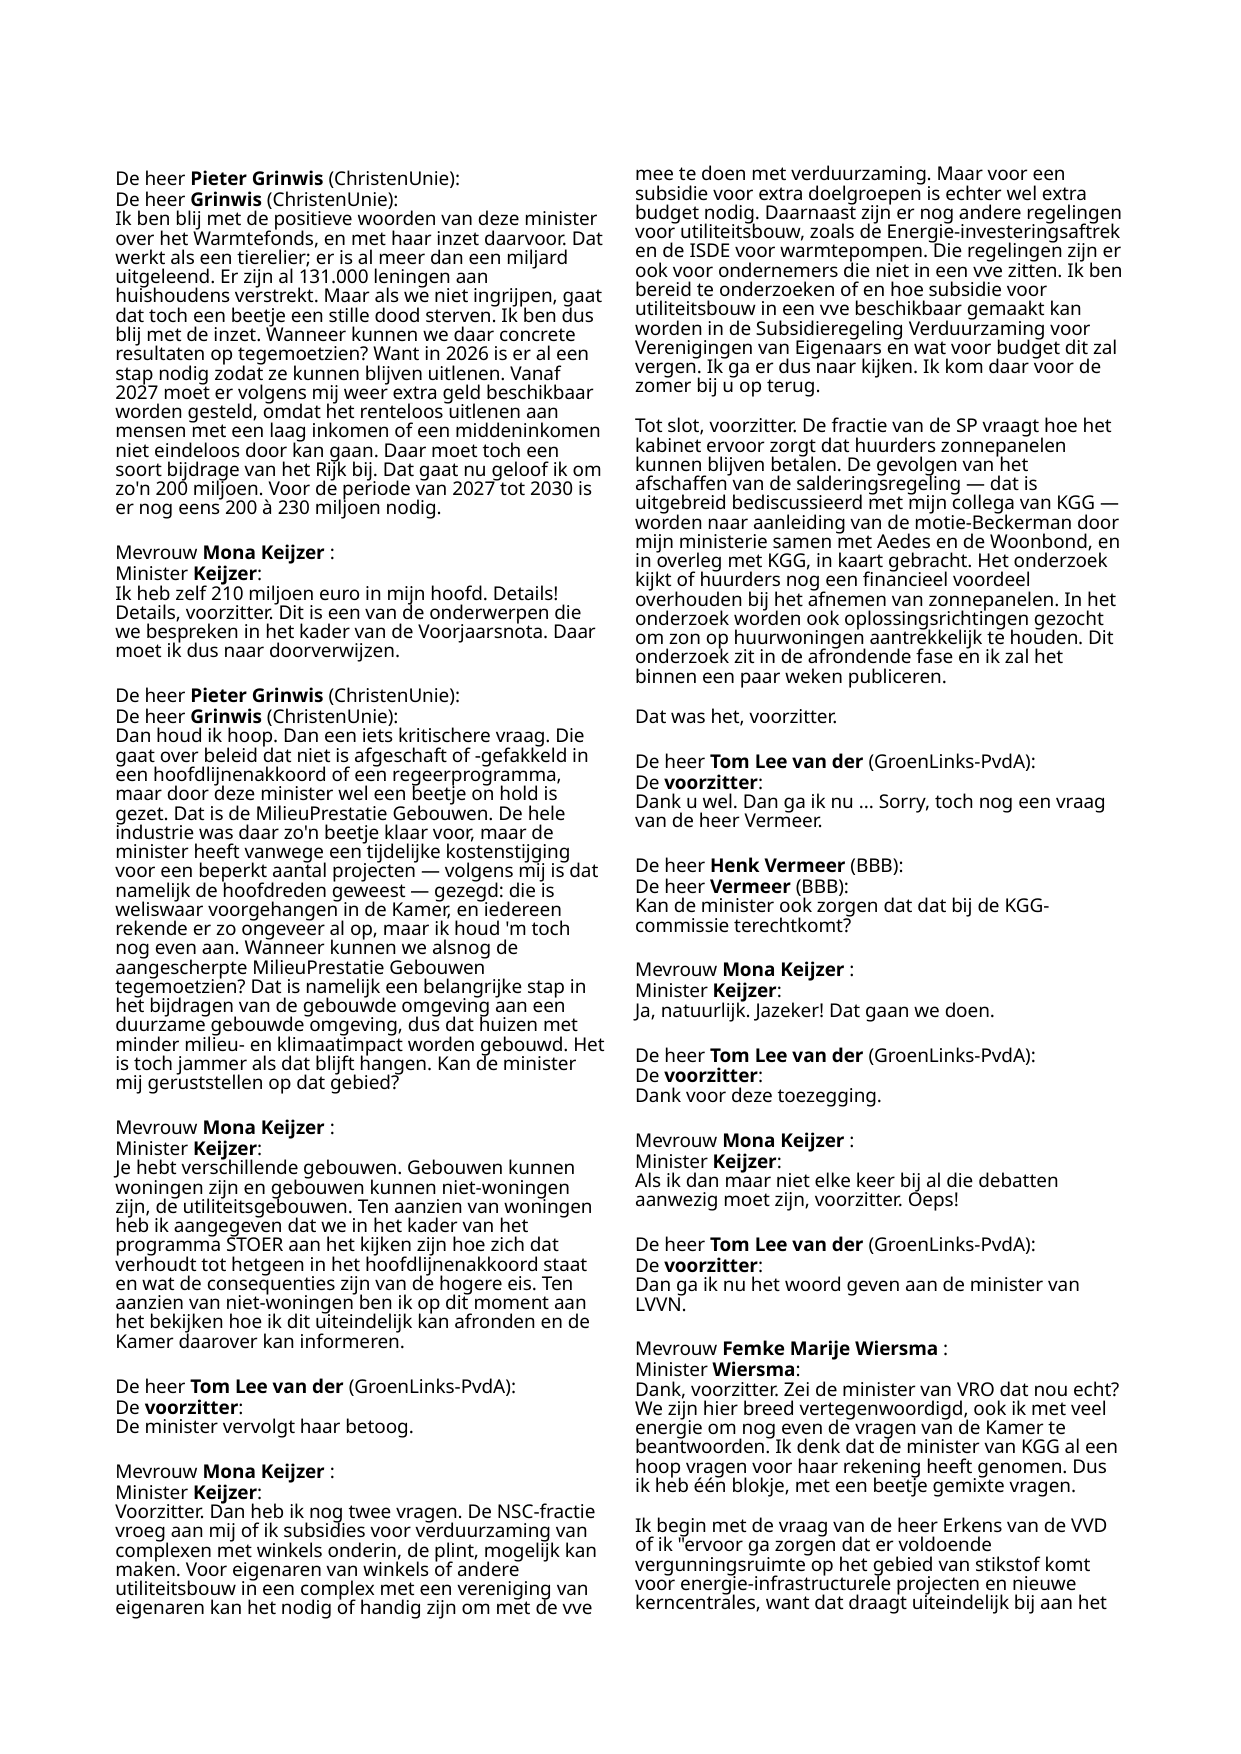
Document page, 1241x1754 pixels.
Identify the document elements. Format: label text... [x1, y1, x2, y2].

text Kan de minister ook zorgen dat dat bij de KGG-commissie terechtkomt? [635, 897, 1125, 936]
text Ja, natuurlijk. Jazeker! Dat gaan we doen. [635, 1002, 1125, 1021]
text Mevrouw Mona Keijzer : [115, 539, 605, 565]
text Je hebt verschillende gebouwen. Gebouwen kunnen woningen zijn en gebouwen kunnen niet-woningen zijn, de utiliteitsgebouwen. Ten aanzien van woningen heb ik aangegeven dat we in het kader van het programma STOER aan het kijken zijn hoe zich dat verhoudt tot hetgeen in het hoofdlijnenakkoord staat en wat de consequenties zijn van de hogere eis. Ten aanzien van niet-woningen ben ik op dit moment aan het bekijken hoe ik dit uiteindelijk kan afronden en de Kamer daarover kan informeren. [115, 1159, 605, 1352]
text Minister Keijzer: [115, 565, 605, 584]
text De voorzitter: [635, 1257, 1125, 1276]
text De heer Henk Vermeer (BBB): [635, 852, 1125, 878]
text De heer Tom Lee van der (GroenLinks-PvdA): [115, 1373, 605, 1399]
text Ik begin met de vraag van de heer Erkens van de VVD of ik "ervoor ga zorgen dat er voldoende vergunningsruimte op het gebied van stikstof komt voor energie-infrastructurele projecten en nieuwe kerncentrales, want dat draagt uiteindelijk bij aan het [635, 1517, 1125, 1613]
text De heer Grinwis (ChristenUnie): [115, 708, 605, 727]
text Mevrouw Femke Marije Wiersma : [635, 1336, 1125, 1361]
text Dank voor deze toezegging. [635, 1087, 1125, 1106]
text Ik heb zelf 210 miljoen euro in mijn hoofd. Details! Details, voorzitter. Dit is een van de onderwerpen die we bespreken in het kader van de Voorjaarsnota. Daar moet ik dus naar doorverwijzen. [115, 584, 605, 662]
text mee te doen met verduurzaming. Maar voor een subsidie voor extra doelgroepen is echter wel extra budget nodig. Daarnaast zijn er nog andere regelingen voor utiliteitsbouw, zoals de Energie-investeringsaftrek en de ISDE voor warmtepompen. Die regelingen zijn er ook voor ondernemers die niet in een vve zitten. Ik ben bereid te onderzoeken of en hoe subsidie voor utiliteitsbouw in een vve beschikbaar gemaakt kan worden in de Subsidieregeling Verduurzaming voor Verenigingen van Eigenaars en wat voor budget dit zal vergen. Ik ga er dus naar kijken. Ik kom daar voor de zomer bij u op terug. [635, 165, 1125, 397]
text Tot slot, voorzitter. De fractie van de SP vraagt hoe het kabinet ervoor zorgt dat huurders zonnepanelen kunnen blijven betalen. De gevolgen van het afschaffen van de salderingsregeling — dat is uitgebreid bediscussieerd met mijn collega van KGG — worden naar aanleiding van de motie-Beckerman door mijn ministerie samen met Aedes en de Woonbond, en in overleg met KGG, in kaart gebracht. Het onderzoek kijkt of huurders nog een financieel voordeel overhouden bij het afnemen van zonnepanelen. In het onderzoek worden ook oplossingsrichtingen gezocht om zon op huurwoningen aantrekkelijk te houden. Dit onderzoek zit in de afrondende fase en ik zal het binnen een paar weken publiceren. [635, 417, 1125, 687]
text Dan houd ik hoop. Dan een iets kritischere vraag. Die gaat over beleid dat niet is afgeschaft of -gefakkeld in een hoofdlijnenakkoord of een regeerprogramma, maar door deze minister wel een beetje on hold is gezet. Dat is de MilieuPrestatie Gebouwen. De hele industrie was daar zo'n beetje klaar voor, maar de minister heeft vanwege een tijdelijke kostenstijging voor een beperkt aantal projecten — volgens mij is dat namelijk de hoofdreden geweest — gezegd: die is weliswaar voorgehangen in de Kamer, en iedereen rekende er zo ongeveer al op, maar ik houd 'm toch nog even aan. Wanneer kunnen we alsnog de aangescherpte MilieuPrestatie Gebouwen tegemoetzien? Dat is namelijk een belangrijke stap in het bijdragen van de gebouwde omgeving aan een duurzame gebouwde omgeving, dus dat huizen met minder milieu- en klimaatimpact worden gebouwd. Het is toch jammer als dat blijft hangen. Kan de minister mij geruststellen op dat gebied? [115, 727, 605, 1093]
text De voorzitter: [115, 1399, 605, 1418]
text Minister Wiersma: [635, 1361, 1125, 1381]
text Minister Keijzer: [115, 1140, 605, 1159]
text Dan ga ik nu het woord geven aan de minister van LVVN. [635, 1276, 1125, 1315]
text De heer Tom Lee van der (GroenLinks-PvdA): [635, 1231, 1125, 1257]
text Voorzitter. Dan heb ik nog twee vragen. De NSC-fractie vroeg aan mij of ik subsidies voor verduurzaming van complexen met winkels onderin, de plint, mogelijk kan maken. Voor eigenaren van winkels of andere utiliteitsbouw in een complex met een vereniging van eigenaren kan het nodig of handig zijn om met de vve [115, 1503, 605, 1619]
text Mevrouw Mona Keijzer : [635, 1127, 1125, 1153]
text Minister Keijzer: [635, 982, 1125, 1002]
text De minister vervolgt haar betoog. [115, 1418, 605, 1437]
text De voorzitter: [635, 1067, 1125, 1087]
text Dank u wel. Dan ga ik nu ... Sorry, toch nog een vraag van de heer Vermeer. [635, 793, 1125, 831]
text De heer Tom Lee van der (GroenLinks-PvdA): [635, 748, 1125, 774]
text Ik ben blij met de positieve woorden van deze minister over het Warmtefonds, en met haar inzet daarvoor. Dat werkt als een tierelier; er is al meer dan een miljard uitgeleend. Er zijn al 131.000 leningen aan huishoudens verstrekt. Maar als we niet ingrijpen, gaat dat toch een beetje een stille dood sterven. Ik ben dus blij met de inzet. Wanneer kunnen we daar concrete resultaten op tegemoetzien? Want in 2026 is er al een stap nodig zodat ze kunnen blijven uitlenen. Vanaf 2027 moet er volgens mij weer extra geld beschikbaar worden gesteld, omdat het renteloos uitlenen aan mensen met een laag inkomen of een middeninkomen niet eindeloos door kan gaan. Daar moet toch een soort bijdrage van het Rijk bij. Dat gaat nu geloof ik om zo'n 200 miljoen. Voor de periode van 2027 tot 2030 is er nog eens 200 à 230 miljoen nodig. [115, 210, 605, 519]
text De heer Grinwis (ChristenUnie): [115, 191, 605, 210]
text De heer Vermeer (BBB): [635, 878, 1125, 897]
text Minister Keijzer: [635, 1153, 1125, 1172]
text De heer Pieter Grinwis (ChristenUnie): [115, 165, 605, 191]
text Mevrouw Mona Keijzer : [635, 957, 1125, 982]
text Dank, voorzitter. Zei de minister van VRO dat nou echt? We zijn hier breed vertegenwoordigd, ook ik met veel energie om nog even de vragen van de Kamer te beantwoorden. Ik denk dat de minister van KGG al een hoop vragen voor haar rekening heeft genomen. Dus ik heb één blokje, met een beetje gemixte vragen. [635, 1381, 1125, 1496]
text Als ik dan maar niet elke keer bij al die debatten aanwezig moet zijn, voorzitter. Oeps! [635, 1172, 1125, 1210]
text Mevrouw Mona Keijzer : [115, 1114, 605, 1140]
text Minister Keijzer: [115, 1484, 605, 1503]
text De voorzitter: [635, 774, 1125, 793]
text De heer Tom Lee van der (GroenLinks-PvdA): [635, 1042, 1125, 1067]
text Dat was het, voorzitter. [635, 708, 1125, 727]
text De heer Pieter Grinwis (ChristenUnie): [115, 682, 605, 708]
text Mevrouw Mona Keijzer : [115, 1458, 605, 1484]
